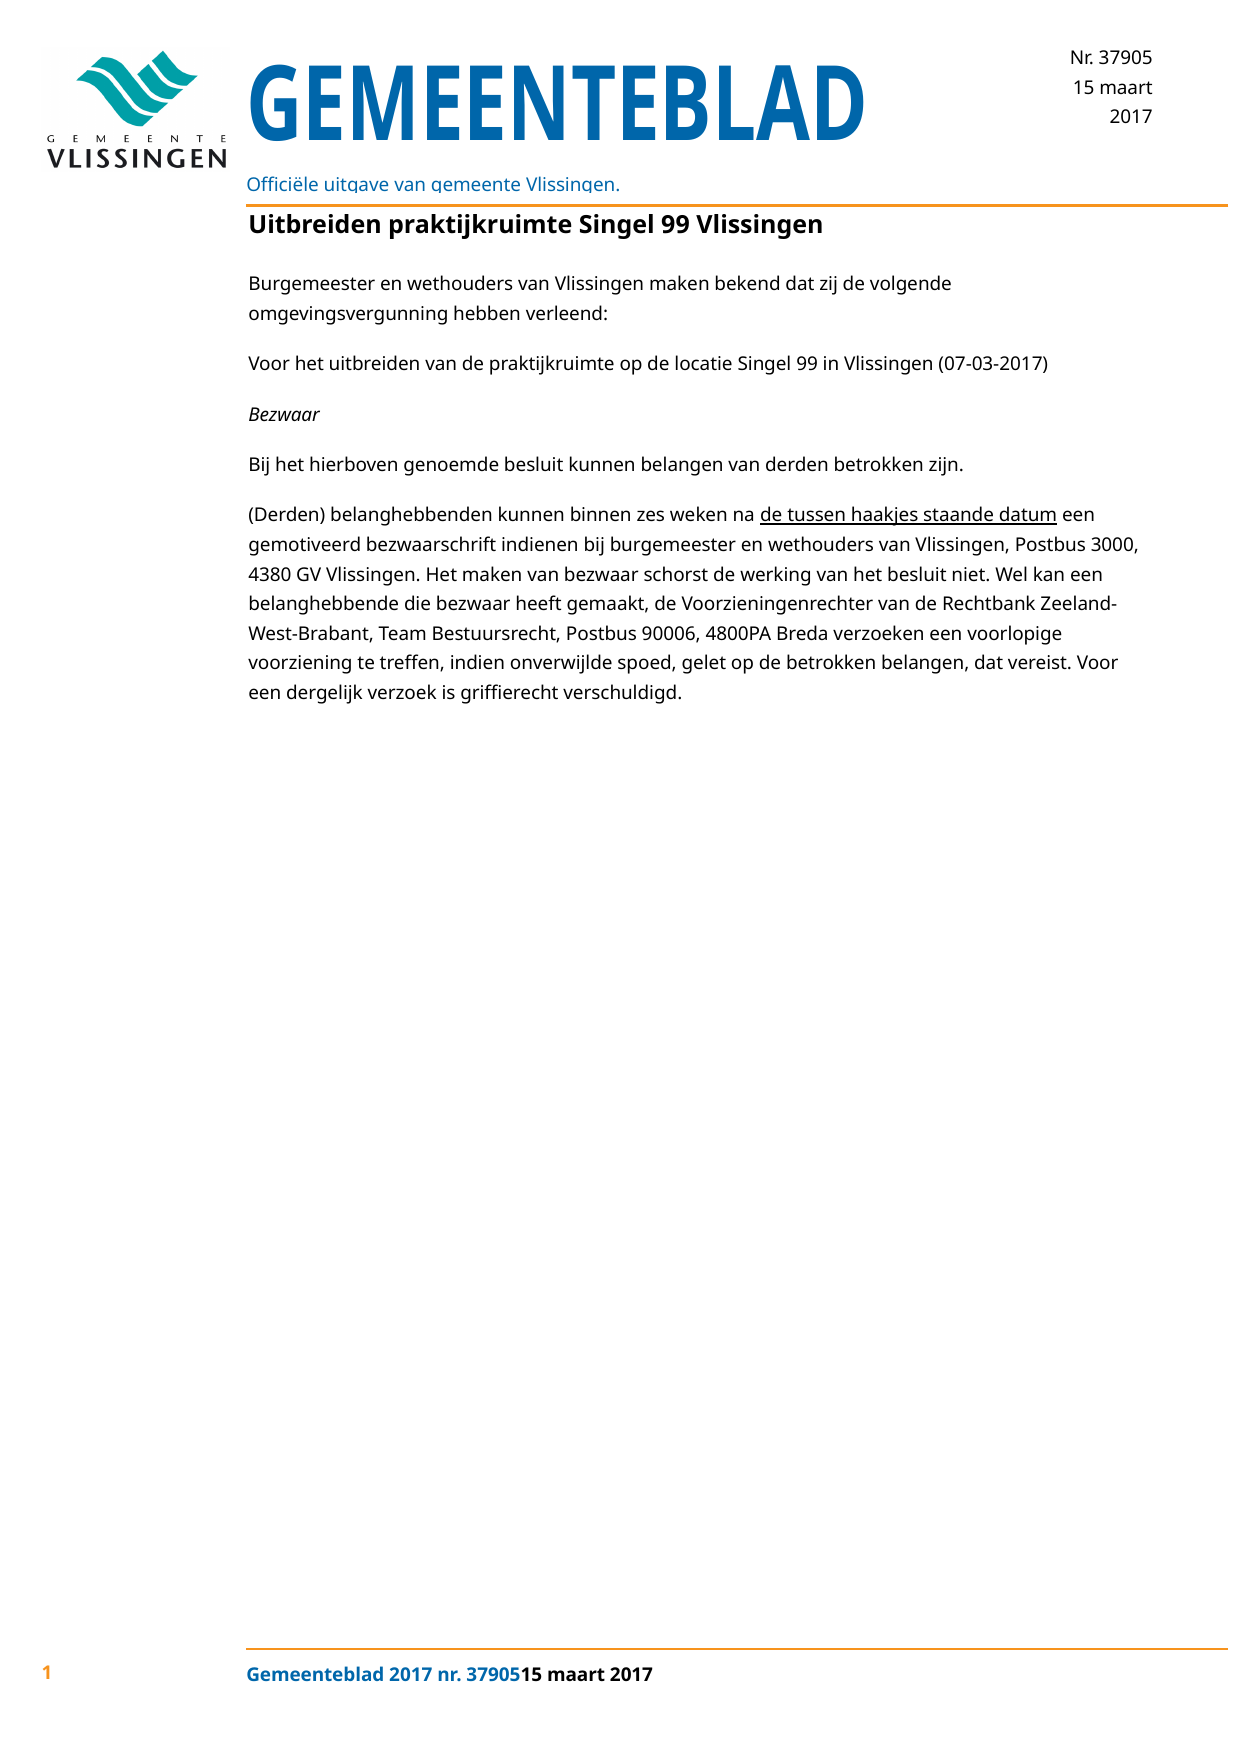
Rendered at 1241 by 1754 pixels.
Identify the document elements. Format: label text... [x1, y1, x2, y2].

text Bij het hierboven genoemde besluit kunnen belangen van derden betrokken zijn. [248, 451, 1152, 477]
text Burgemeester en wethouders van Vlissingen maken bekend dat zij de volgende omgevingsvergunning hebben verleend: [248, 270, 1152, 326]
text Uitbreiden praktijkruimte Singel 99 Vlissingen [248, 207, 1152, 241]
text Voor het uitbreiden van de praktijkruimte op de locatie Singel 99 in Vlissingen (07-03-2017) [248, 350, 1152, 376]
picture [41, 47, 231, 172]
text (Derden) belanghebbenden kunnen binnen zes weken na de tussen haakjes staande datum een gemotiveerd bezwaarschrift indienen bij burgemeester en wethouders van Vlissingen, Postbus 3000, 4380 GV Vlissingen. Het maken van bezwaar schorst de werking van het besluit niet. Wel kan een belanghebbende die bezwaar heeft gemaakt, de Voorzieningenrechter van de Rechtbank Zeeland-West-Brabant, Team Bestuursrecht, Postbus 90006, 4800PA Breda verzoeken een voorlopige voorziening te treffen, indien onverwijlde spoed, gelet op de betrokken belangen, dat vereist. Voor een dergelijk verzoek is griffierecht verschuldigd. [248, 502, 1152, 705]
text Bezwaar [248, 401, 1152, 426]
